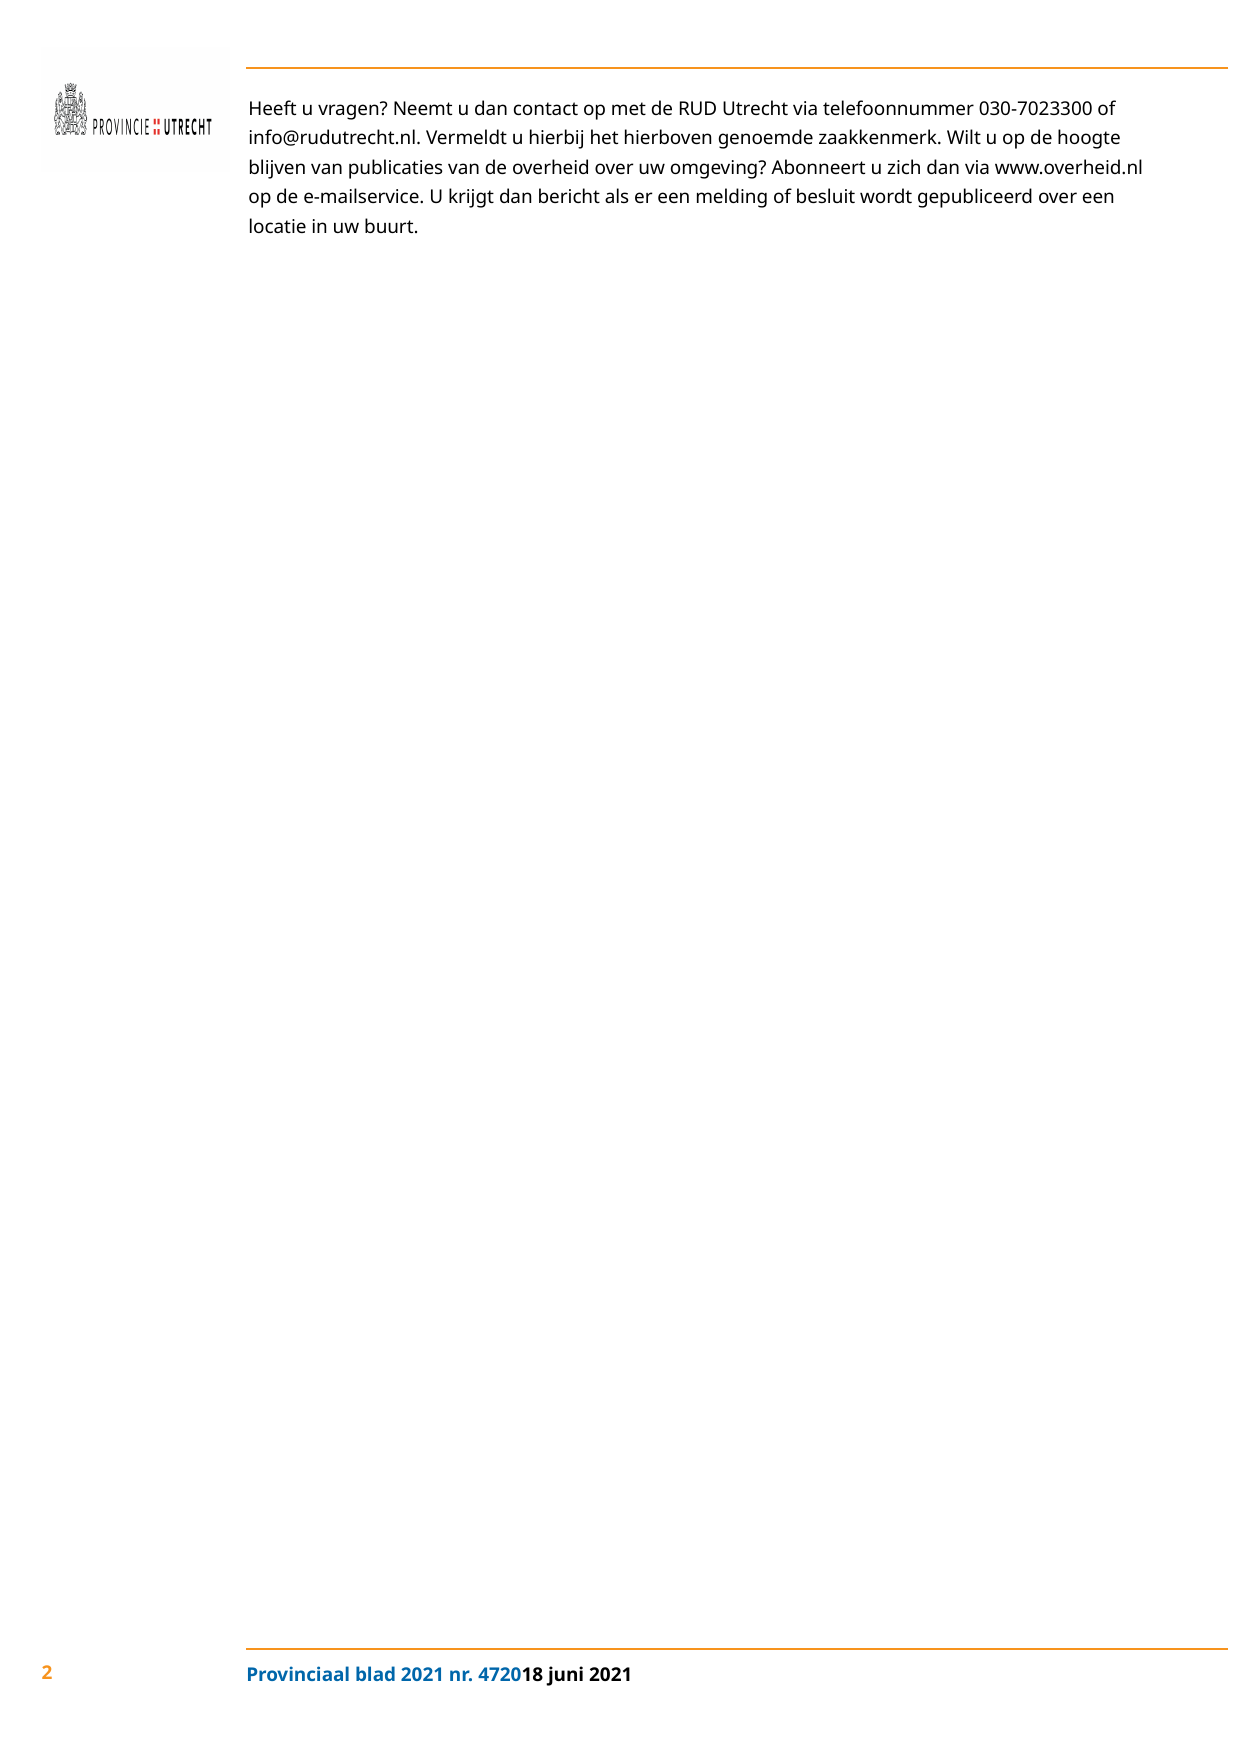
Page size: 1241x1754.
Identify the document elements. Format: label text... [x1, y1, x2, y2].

picture [41, 47, 231, 172]
text Heeft u vragen? Neemt u dan contact op met de RUD Utrecht via telefoonnummer 030-7023300 of info@rudutrecht.nl. Vermeldt u hierbij het hierboven genoemde zaakkenmerk. Wilt u op de hoogte blijven van publicaties van de overheid over uw omgeving? Abonneert u zich dan via www.overheid.nl op de e-mailservice. U krijgt dan bericht als er een melding of besluit wordt gepubliceerd over een locatie in uw buurt. [248, 95, 1152, 239]
